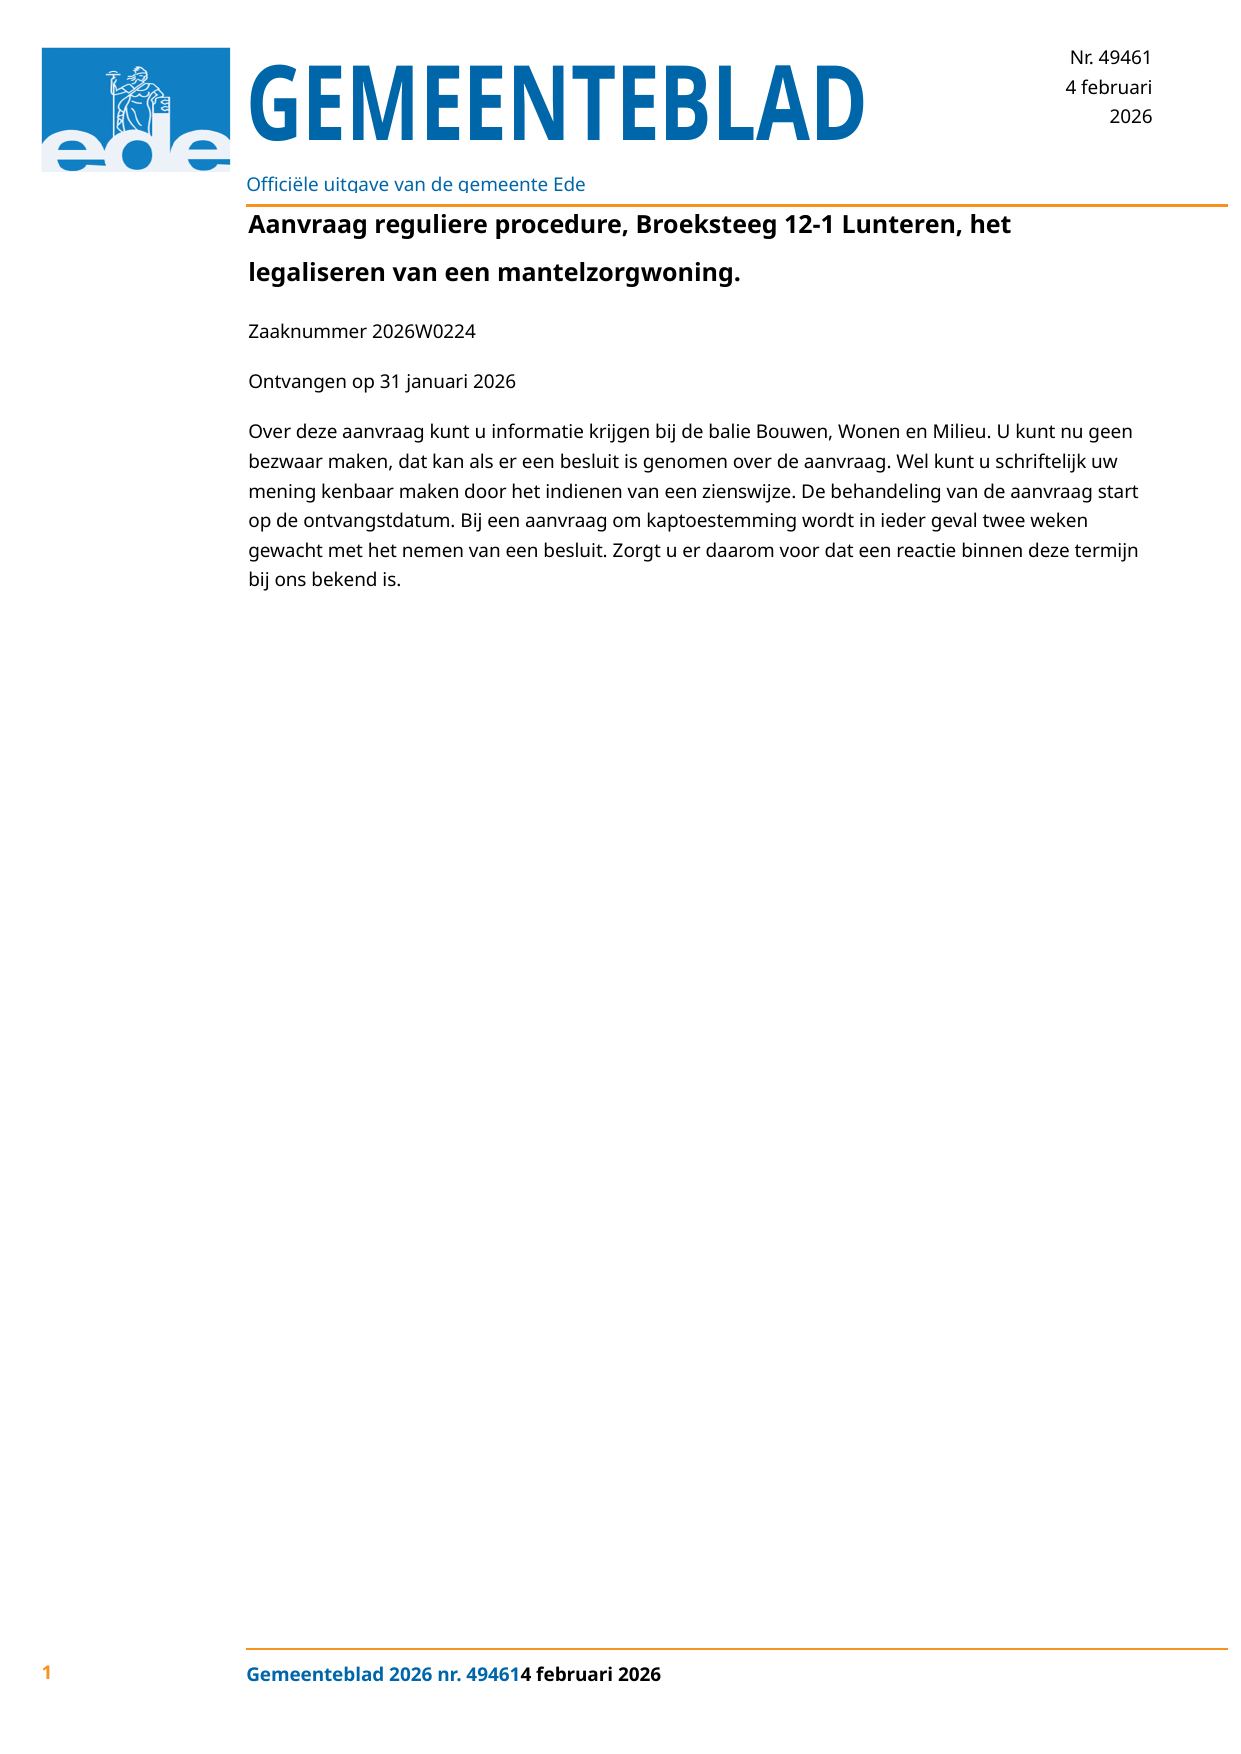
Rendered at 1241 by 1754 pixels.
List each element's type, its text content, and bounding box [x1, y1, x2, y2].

text Zaaknummer 2026W0224 [248, 318, 1152, 344]
text Over deze aanvraag kunt u informatie krijgen bij de balie Bouwen, Wonen en Milieu. U kunt nu geen bezwaar maken, dat kan als er een besluit is genomen over de aanvraag. Wel kunt u schriftelijk uw mening kenbaar maken door het indienen van een zienswijze. De behandeling van de aanvraag start op de ontvangstdatum. Bij een aanvraag om kaptoestemming wordt in ieder geval twee weken gewacht met het nemen van een besluit. Zorgt u er daarom voor dat een reactie binnen deze termijn bij ons bekend is. [248, 419, 1152, 592]
text Ontvangen op 31 januari 2026 [248, 368, 1152, 394]
text Aanvraag reguliere procedure, Broeksteeg 12-1 Lunteren, het legaliseren van een mantelzorgwoning. [248, 207, 1152, 288]
picture [41, 47, 231, 172]
